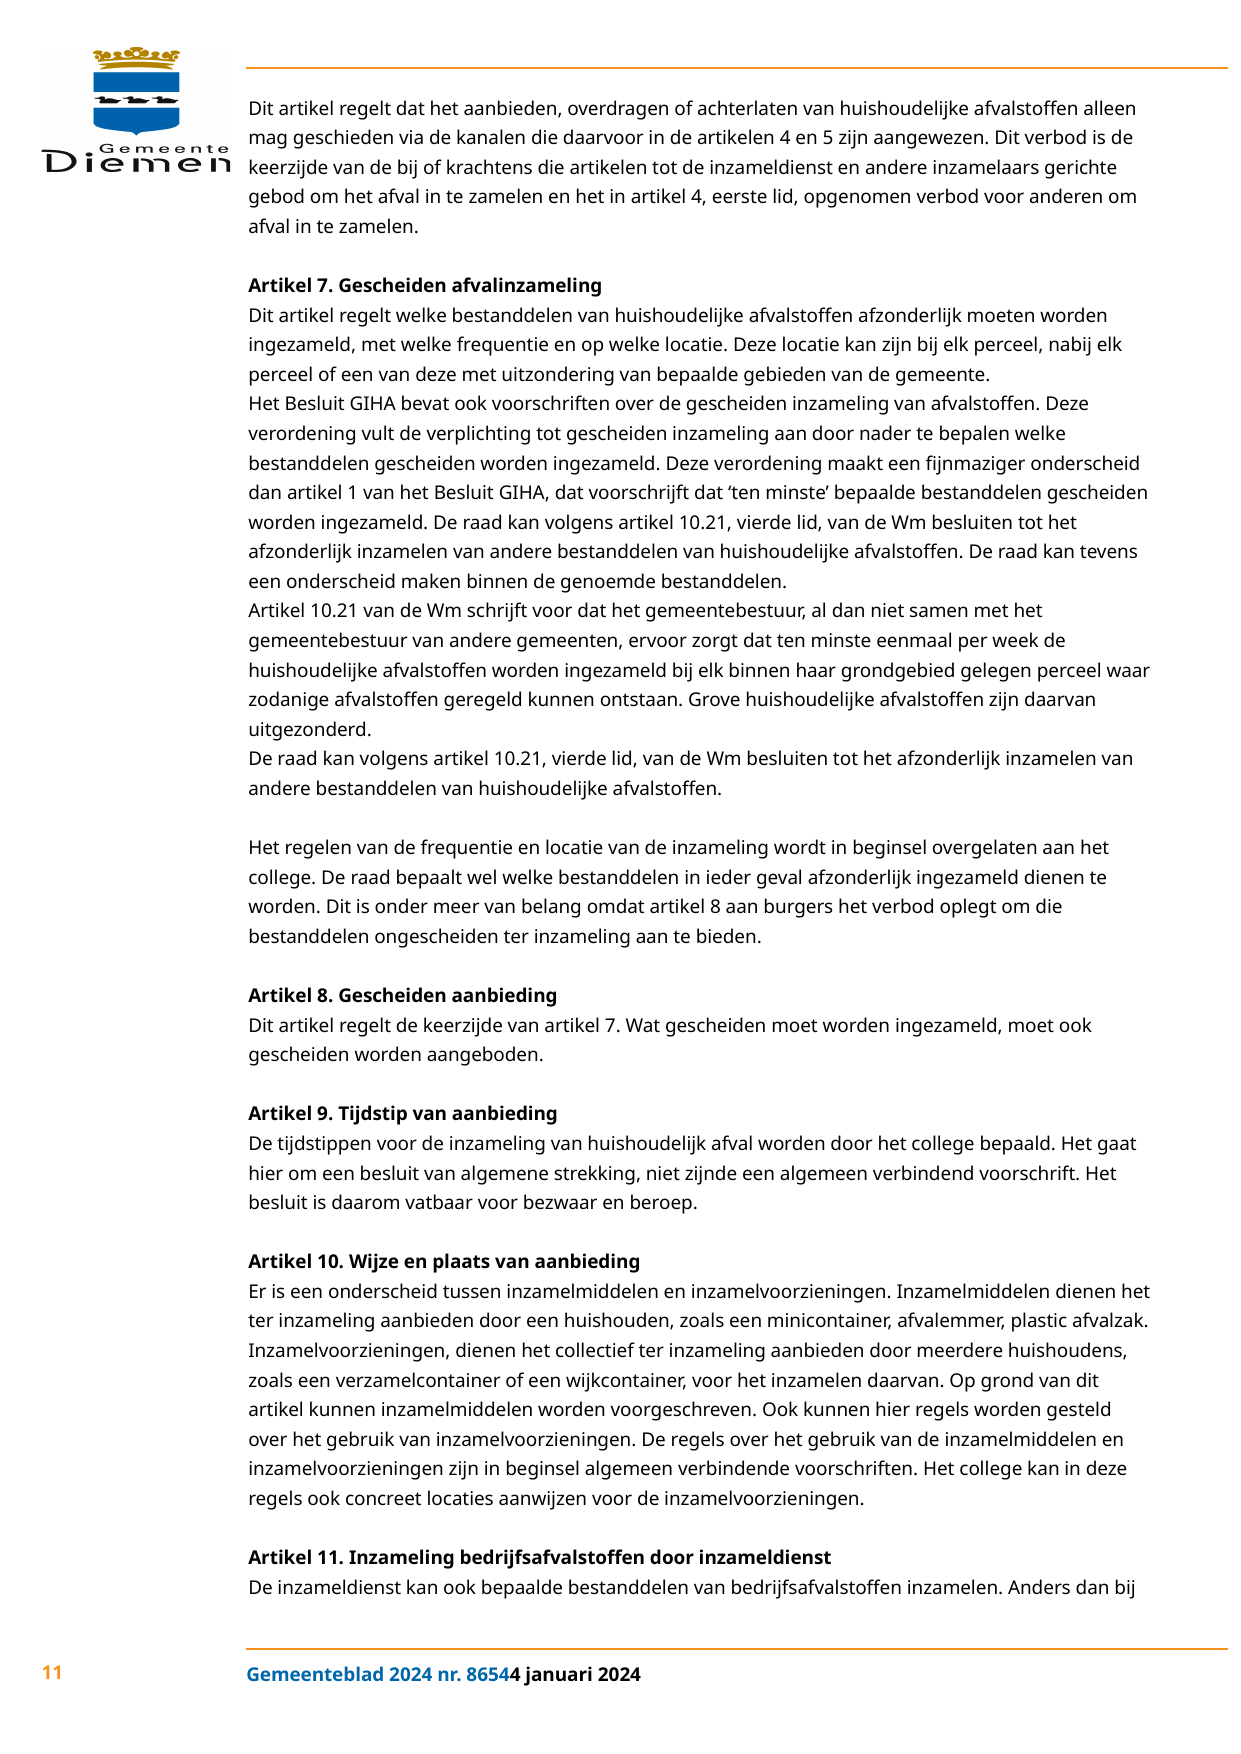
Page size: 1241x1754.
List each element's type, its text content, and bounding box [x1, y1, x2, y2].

text Het regelen van de frequentie en locatie van de inzameling wordt in beginsel overgelaten aan het college. De raad bepaalt wel welke bestanddelen in ieder geval afzonderlijk ingezameld dienen te worden. Dit is onder meer van belang omdat artikel 8 aan burgers het verbod oplegt om die bestanddelen ongescheiden ter inzameling aan te bieden. [248, 834, 1152, 949]
text Dit artikel regelt welke bestanddelen van huishoudelijke afvalstoffen afzonderlijk moeten worden ingezameld, met welke frequentie en op welke locatie. Deze locatie kan zijn bij elk perceel, nabij elk perceel of een van deze met uitzondering van bepaalde gebieden van de gemeente. [248, 302, 1152, 387]
text Artikel 8. Gescheiden aanbieding [248, 982, 1152, 1008]
picture [41, 47, 231, 172]
text Artikel 9. Tijdstip van aanbieding [248, 1101, 1152, 1126]
text De raad kan volgens artikel 10.21, vierde lid, van de Wm besluiten tot het afzonderlijk inzamelen van andere bestanddelen van huishoudelijke afvalstoffen. [248, 746, 1152, 801]
text Artikel 7. Gescheiden afvalinzameling [248, 272, 1152, 298]
text Artikel 10.21 van de Wm schrijft voor dat het gemeentebestuur, al dan niet samen met het gemeentebestuur van andere gemeenten, ervoor zorgt dat ten minste eenmaal per week de huishoudelijke afvalstoffen worden ingezameld bij elk binnen haar grondgebied gelegen perceel waar zodanige afvalstoffen geregeld kunnen ontstaan. Grove huishoudelijke afvalstoffen zijn daarvan uitgezonderd. [248, 598, 1152, 742]
text Er is een onderscheid tussen inzamelmiddelen en inzamelvoorzieningen. Inzamelmiddelen dienen het ter inzameling aanbieden door een huishouden, zoals een minicontainer, afvalemmer, plastic afvalzak. Inzamelvoorzieningen, dienen het collectief ter inzameling aanbieden door meerdere huishoudens, zoals een verzamelcontainer of een wijkcontainer, voor het inzamelen daarvan. Op grond van dit artikel kunnen inzamelmiddelen worden voorgeschreven. Ook kunnen hier regels worden gesteld over het gebruik van inzamelvoorzieningen. De regels over het gebruik van de inzamelmiddelen en inzamelvoorzieningen zijn in beginsel algemeen verbindende voorschriften. Het college kan in deze regels ook concreet locaties aanwijzen voor de inzamelvoorzieningen. [248, 1278, 1152, 1511]
text De inzameldienst kan ook bepaalde bestanddelen van bedrijfsafvalstoffen inzamelen. Anders dan bij [248, 1574, 1152, 1600]
text Dit artikel regelt dat het aanbieden, overdragen of achterlaten van huishoudelijke afvalstoffen alleen mag geschieden via de kanalen die daarvoor in de artikelen 4 en 5 zijn aangewezen. Dit verbod is de keerzijde van de bij of krachtens die artikelen tot de inzameldienst en andere inzamelaars gerichte gebod om het afval in te zamelen en het in artikel 4, eerste lid, opgenomen verbod voor anderen om afval in te zamelen. [248, 95, 1152, 239]
text De tijdstippen voor de inzameling van huishoudelijk afval worden door het college bepaald. Het gaat hier om een besluit van algemene strekking, niet zijnde een algemeen verbindend voorschrift. Het besluit is daarom vatbaar voor bezwaar en beroep. [248, 1130, 1152, 1215]
text Dit artikel regelt de keerzijde van artikel 7. Wat gescheiden moet worden ingezameld, moet ook gescheiden worden aangeboden. [248, 1012, 1152, 1067]
text Het Besluit GIHA bevat ook voorschriften over de gescheiden inzameling van afvalstoffen. Deze verordening vult de verplichting tot gescheiden inzameling aan door nader te bepalen welke bestanddelen gescheiden worden ingezameld. Deze verordening maakt een fijnmaziger onderscheid dan artikel 1 van het Besluit GIHA, dat voorschrijft dat ‘ten minste’ bepaalde bestanddelen gescheiden worden ingezameld. De raad kan volgens artikel 10.21, vierde lid, van de Wm besluiten tot het afzonderlijk inzamelen van andere bestanddelen van huishoudelijke afvalstoffen. De raad kan tevens een onderscheid maken binnen de genoemde bestanddelen. [248, 391, 1152, 594]
text Artikel 11. Inzameling bedrijfsafvalstoffen door inzameldienst [248, 1544, 1152, 1570]
text Artikel 10. Wijze en plaats van aanbieding [248, 1248, 1152, 1274]
